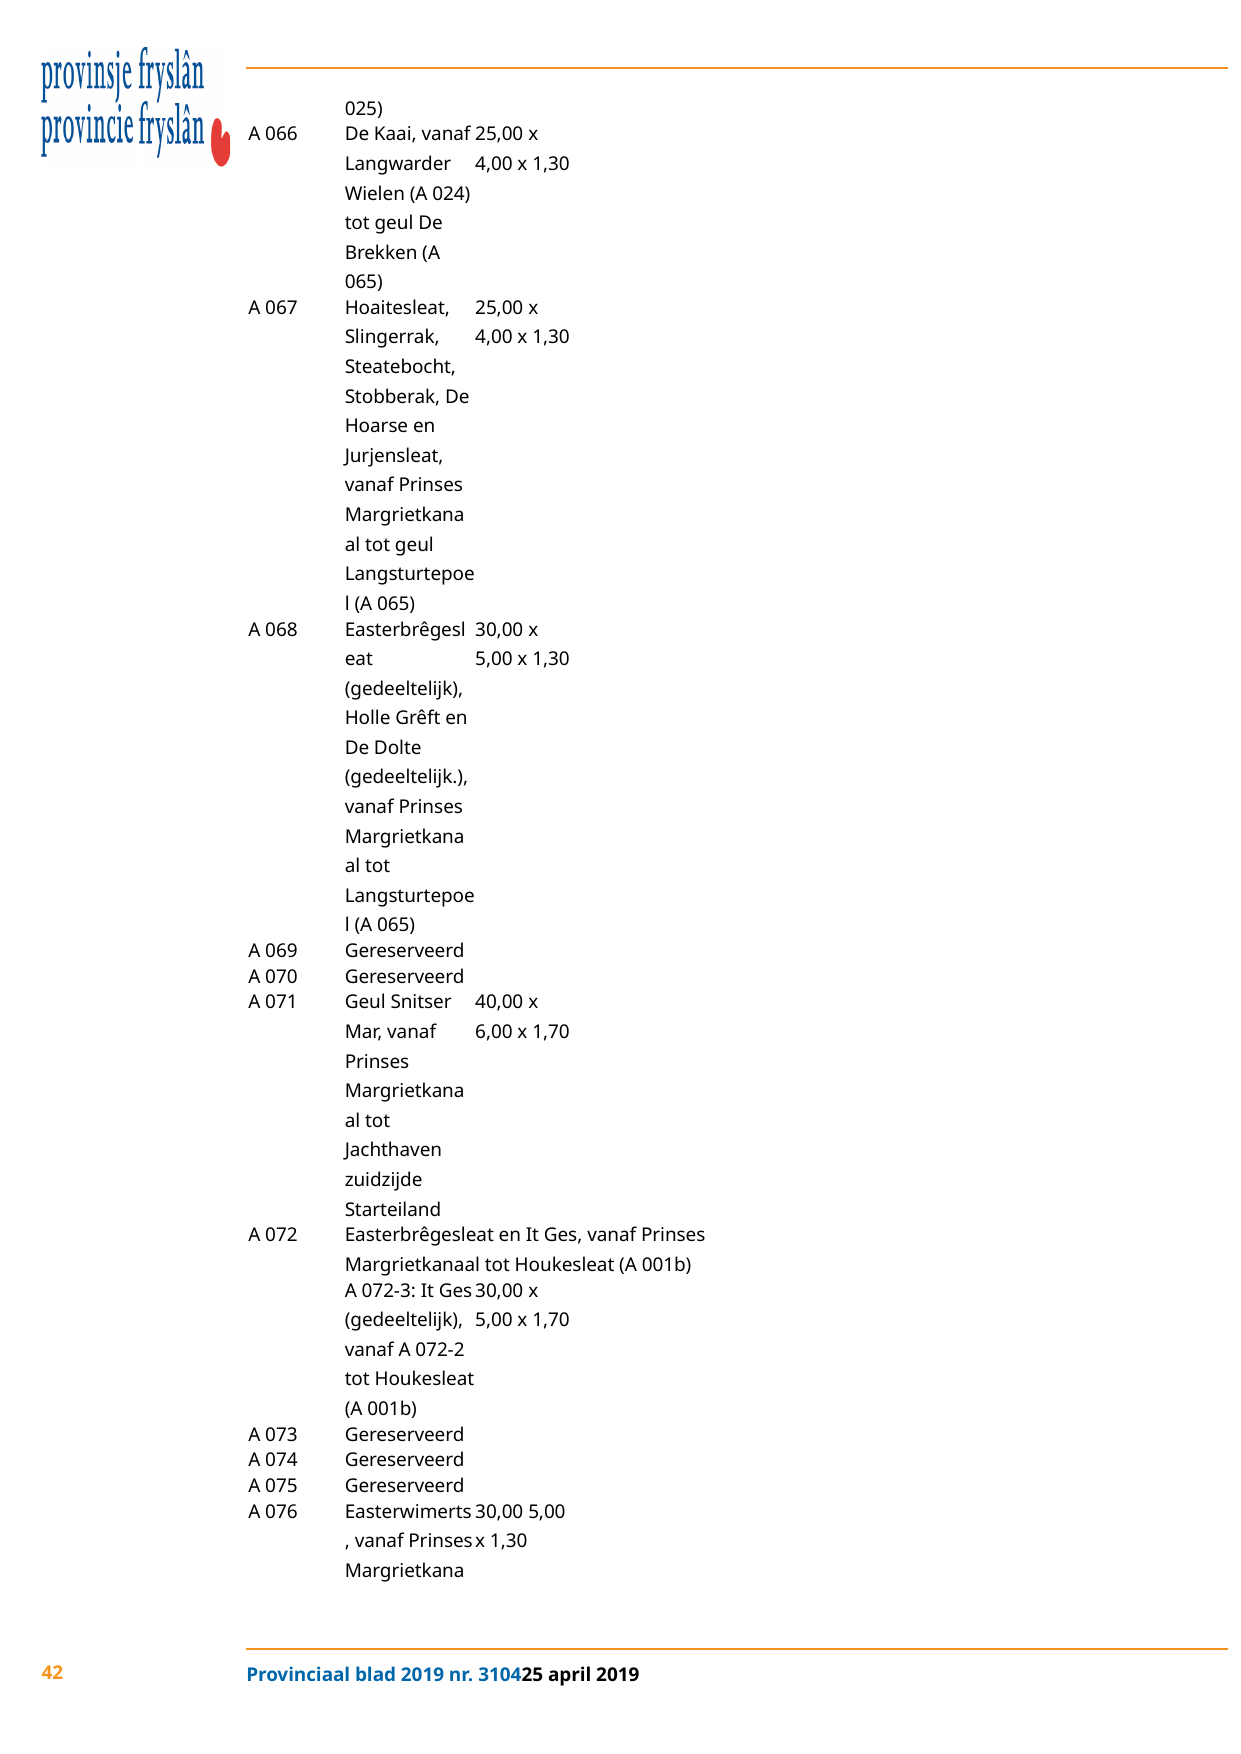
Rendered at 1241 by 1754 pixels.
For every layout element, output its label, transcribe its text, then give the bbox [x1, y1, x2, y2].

table_cell Gereserveerd [345, 1421, 475, 1447]
table_cell Easterbrêgesleat (gedeeltelijk), Holle Grêft en De Dolte (gedeeltelijk.), vanaf Prinses Margrietkanaal tot Langsturtepoel (A 065) [345, 616, 475, 937]
table_cell 025) [345, 95, 475, 121]
table_cell [668, 937, 765, 963]
table_cell 30,00 x 5,00 x 1,30 [475, 616, 572, 937]
table_cell [668, 95, 765, 121]
table_cell [248, 95, 344, 121]
table_cell [668, 963, 765, 989]
table_cell A 069 [248, 937, 344, 963]
table_cell [572, 963, 668, 989]
table_cell [572, 616, 668, 937]
table_cell Hoaitesleat, Slingerrak, Steatebocht, Stobberak, De Hoarse en Jurjensleat, vanaf Prinses Margrietkanaal tot geul Langsturtepoel (A 065) [345, 294, 475, 616]
table_cell [668, 1421, 765, 1447]
table_cell [475, 1421, 572, 1447]
table_cell A 073 [248, 1421, 344, 1447]
table_cell [668, 121, 765, 294]
table_cell [475, 963, 572, 989]
table_cell A 068 [248, 616, 344, 937]
table_cell Gereserveerd [345, 937, 475, 963]
table_cell [572, 1498, 668, 1583]
table_cell [572, 1447, 668, 1472]
table_cell A 066 [248, 121, 344, 294]
table_cell A 067 [248, 294, 344, 616]
table_cell Easterbrêgesleat en It Ges, vanaf Prinses Margrietkanaal tot Houkesleat (A 001b) [345, 1222, 765, 1277]
table_cell [668, 1447, 765, 1472]
table_cell [475, 95, 572, 121]
table_cell A 071 [248, 989, 344, 1222]
table_cell [475, 1473, 572, 1498]
table_cell [668, 616, 765, 937]
table_cell [572, 121, 668, 294]
table_cell De Kaai, vanaf Langwarder Wielen (A 024) tot geul De Brekken (A 065) [345, 121, 475, 294]
table_cell A 074 [248, 1447, 344, 1472]
table_cell 40,00 x 6,00 x 1,70 [475, 989, 572, 1222]
table_cell A 075 [248, 1473, 344, 1498]
table_cell [572, 294, 668, 616]
table_cell A 072 [248, 1222, 344, 1421]
table_cell Easterwimerts, vanaf Prinses Margrietkana [345, 1498, 475, 1583]
table_cell A 072-3: It Ges (gedeeltelijk), vanaf A 072-2 tot Houkesleat (A 001b) [345, 1277, 475, 1421]
table_cell Geul Snitser Mar, vanaf Prinses Margrietkanaal tot Jachthaven zuidzijde Starteiland [345, 989, 475, 1222]
table_cell 30,00 5,00 x 1,30 [475, 1498, 572, 1583]
table_cell Gereserveerd [345, 1447, 475, 1472]
table_cell [668, 294, 765, 616]
table_cell [668, 1473, 765, 1498]
table_cell [668, 989, 765, 1222]
picture [41, 47, 231, 172]
table_cell Gereserveerd [345, 963, 475, 989]
table_cell [668, 1498, 765, 1583]
table_cell [572, 989, 668, 1222]
table_cell [572, 937, 668, 963]
table_cell 25,00 x 4,00 x 1,30 [475, 121, 572, 294]
table_cell [475, 937, 572, 963]
table_cell [572, 95, 668, 121]
table_cell [668, 1277, 765, 1421]
table_cell [572, 1277, 668, 1421]
table_cell A 070 [248, 963, 344, 989]
table_cell A 076 [248, 1498, 344, 1583]
table_cell Gereserveerd [345, 1473, 475, 1498]
table_cell [475, 1447, 572, 1472]
table_cell 30,00 x 5,00 x 1,70 [475, 1277, 572, 1421]
table_cell [572, 1421, 668, 1447]
table_cell [572, 1473, 668, 1498]
table_cell 25,00 x 4,00 x 1,30 [475, 294, 572, 616]
